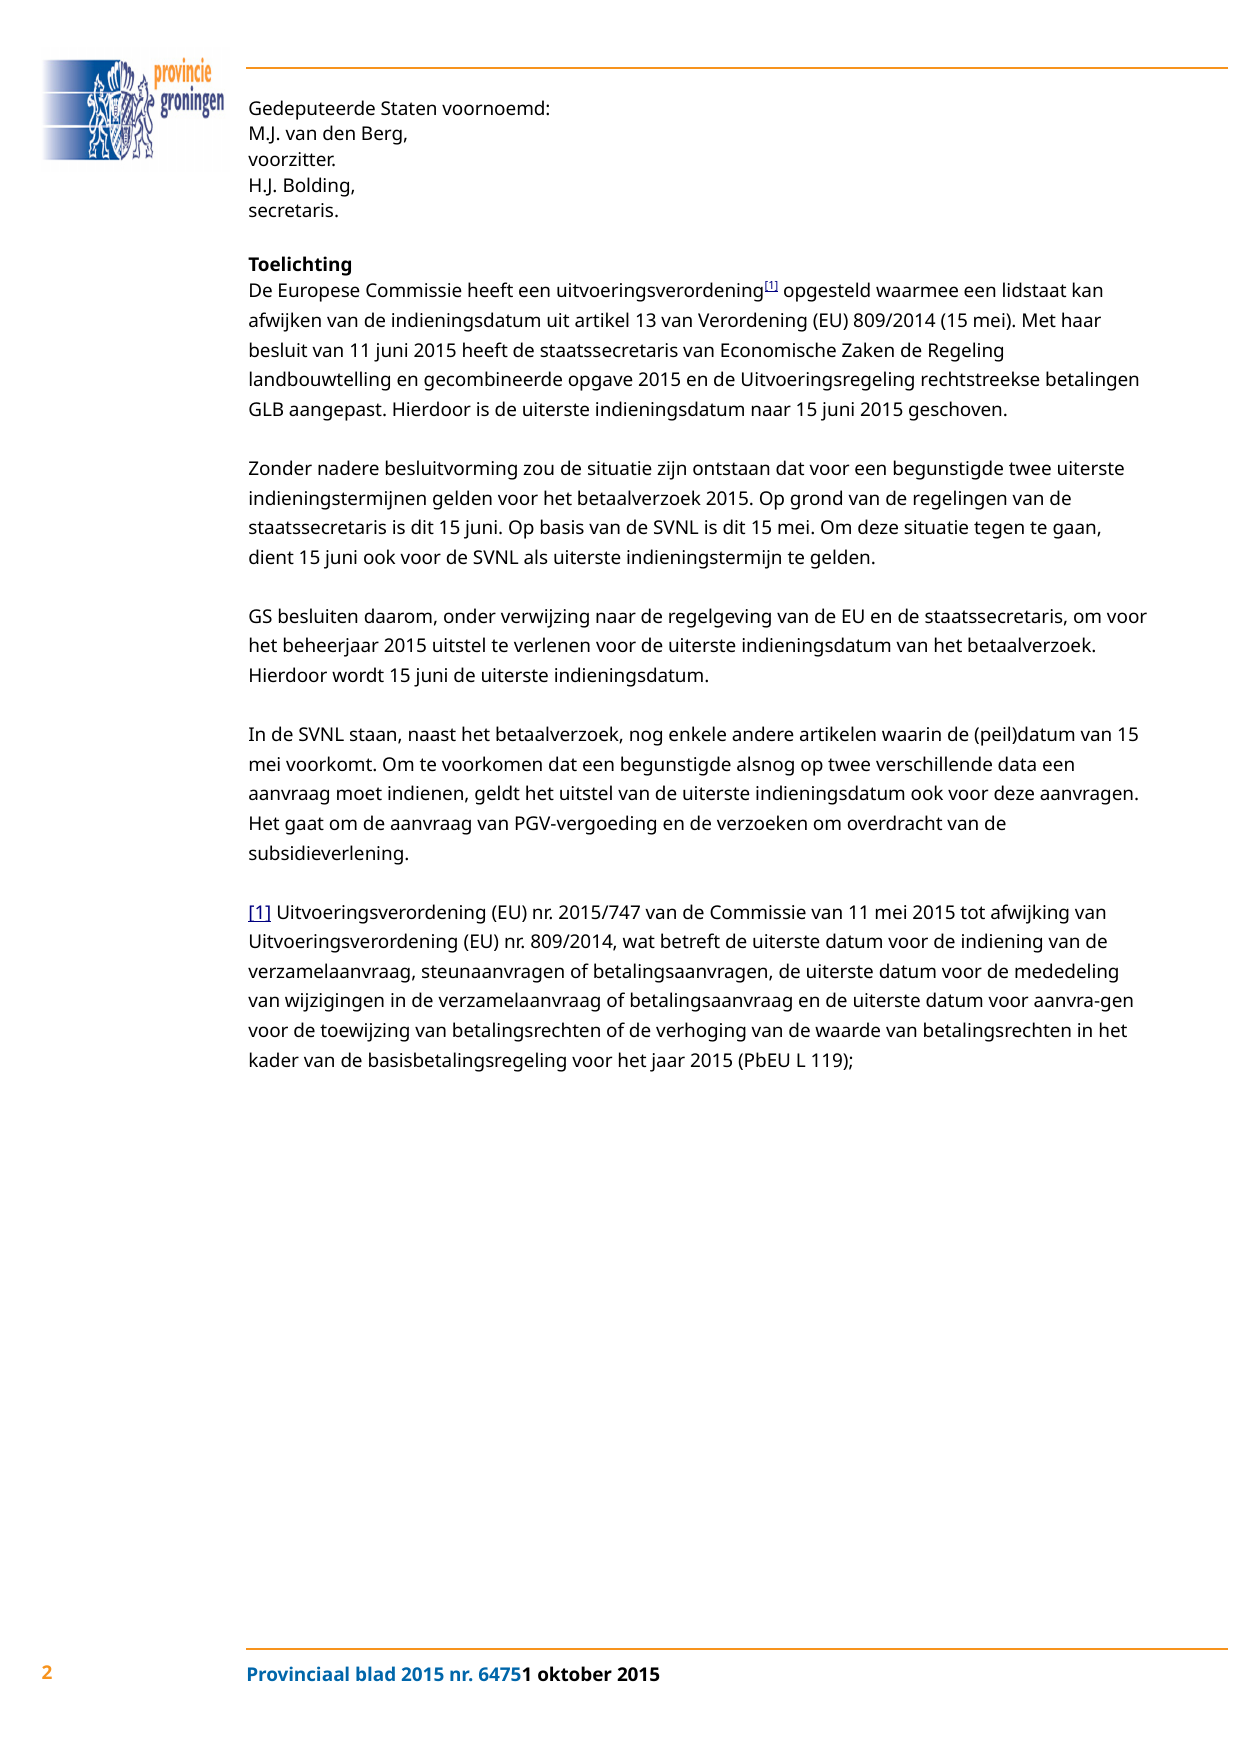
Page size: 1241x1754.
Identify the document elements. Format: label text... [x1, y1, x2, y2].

text De Europese Commissie heeft een uitvoeringsverordening[1] opgesteld waarmee een lidstaat kan afwijken van de indieningsdatum uit artikel 13 van Verordening (EU) 809/2014 (15 mei). Met haar besluit van 11 juni 2015 heeft de staatssecretaris van Economische Zaken de Regeling landbouwtelling en gecombineerde opgave 2015 en de Uitvoeringsregeling rechtstreekse betalingen GLB aangepast. Hierdoor is de uiterste indieningsdatum naar 15 juni 2015 geschoven. [248, 278, 1152, 422]
text Toelichting [248, 249, 1152, 278]
text [1] Uitvoeringsverordening (EU) nr. 2015/747 van de Commissie van 11 mei 2015 tot afwijking van Uitvoeringsverordening (EU) nr. 809/2014, wat betreft de uiterste datum voor de indiening van de verzamelaanvraag, steunaanvragen of betalingsaanvragen, de uiterste datum voor de mededeling van wijzigingen in de verzamelaanvraag of betalingsaanvraag en de uiterste datum voor aanvra-gen voor de toewijzing van betalingsrechten of de verhoging van de waarde van betalingsrechten in het kader van de basisbetalingsregeling voor het jaar 2015 (PbEU L 119); [248, 899, 1152, 1072]
text In de SVNL staan, naast het betaalverzoek, nog enkele andere artikelen waarin de (peil)datum van 15 mei voorkomt. Om te voorkomen dat een begunstigde alsnog op twee verschillende data een aanvraag moet indienen, geldt het uitstel van de uiterste indieningsdatum ook voor deze aanvragen. Het gaat om de aanvraag van PGV-vergoeding en de verzoeken om overdracht van de subsidieverlening. [248, 721, 1152, 865]
text M.J. van den Berg, [248, 121, 1152, 146]
picture [41, 47, 231, 172]
text GS besluiten daarom, onder verwijzing naar de regelgeving van de EU en de staatssecretaris, om voor het beheerjaar 2015 uitstel te verlenen voor de uiterste indieningsdatum van het betaalverzoek. Hierdoor wordt 15 juni de uiterste indieningsdatum. [248, 603, 1152, 688]
text secretaris. [248, 198, 1152, 223]
text H.J. Bolding, [248, 172, 1152, 198]
text Zonder nadere besluitvorming zou de situatie zijn ontstaan dat voor een begunstigde twee uiterste indieningstermijnen gelden voor het betaalverzoek 2015. Op grond van de regelingen van de staatssecretaris is dit 15 juni. Op basis van de SVNL is dit 15 mei. Om deze situatie tegen te gaan, dient 15 juni ook voor de SVNL als uiterste indieningstermijn te gelden. [248, 455, 1152, 569]
text Gedeputeerde Staten voornoemd: [248, 95, 1152, 121]
text voorzitter. [248, 146, 1152, 172]
